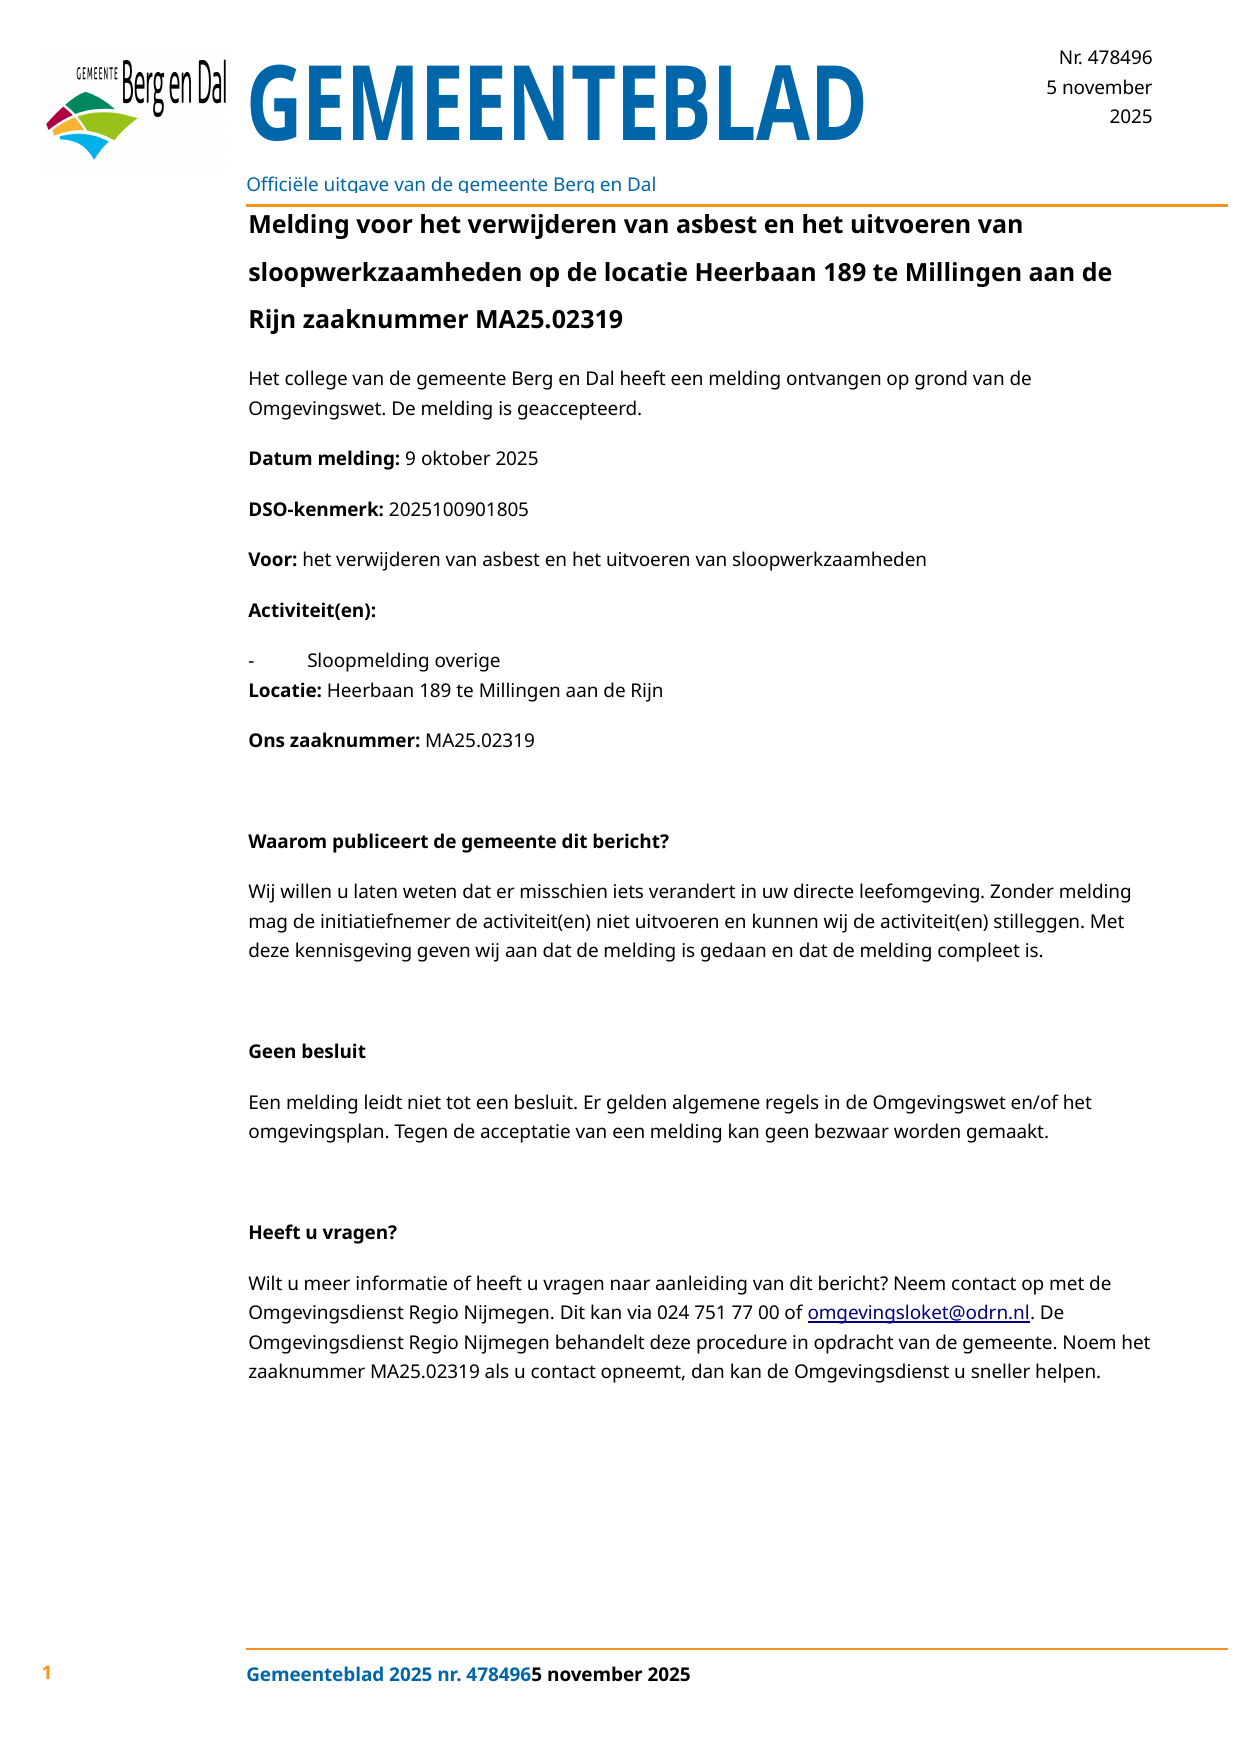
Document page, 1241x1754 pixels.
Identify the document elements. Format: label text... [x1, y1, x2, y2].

text DSO-kenmerk: 2025100901805 [248, 496, 1152, 522]
picture [41, 47, 231, 172]
text Een melding leidt niet tot een besluit. Er gelden algemene regels in de Omgevingswet en/of het omgevingsplan. Tegen de acceptatie van een melding kan geen bezwaar worden gemaakt. [248, 1089, 1152, 1144]
text Activiteit(en): [248, 597, 1152, 622]
text Het college van de gemeente Berg en Dal heeft een melding ontvangen op grond van de Omgevingswet. De melding is geaccepteerd. [248, 366, 1152, 421]
text Wij willen u laten weten dat er misschien iets verandert in uw directe leefomgeving. Zonder melding mag de initiatiefnemer de activiteit(en) niet uitvoeren en kunnen wij de activiteit(en) stilleggen. Met deze kennisgeving geven wij aan dat de melding is gedaan en dat de melding compleet is. [248, 878, 1152, 963]
text Ons zaaknummer: MA25.02319 [248, 727, 1152, 753]
text Melding voor het verwijderen van asbest en het uitvoeren van sloopwerkzaamheden op de locatie Heerbaan 189 te Millingen aan de Rijn zaaknummer MA25.02319 [248, 207, 1152, 336]
text Heeft u vragen? [248, 1219, 1152, 1245]
text Waarom publiceert de gemeente dit bericht? [248, 828, 1152, 854]
text Geen besluit [248, 1038, 1152, 1064]
text Locatie: Heerbaan 189 te Millingen aan de Rijn [248, 677, 1152, 702]
text Datum melding: 9 oktober 2025 [248, 446, 1152, 471]
text Wilt u meer informatie of heeft u vragen naar aanleiding van dit bericht? Neem contact op met de Omgevingsdienst Regio Nijmegen. Dit kan via 024 751 77 00 of omgevingsloket@odrn.nl. De Omgevingsdienst Regio Nijmegen behandelt deze procedure in opdracht van de gemeente. Noem het zaaknummer MA25.02319 als u contact opneemt, dan kan de Omgevingsdienst u sneller helpen. [248, 1270, 1152, 1384]
text Voor: het verwijderen van asbest en het uitvoeren van sloopwerkzaamheden [248, 546, 1152, 572]
list Sloopmelding overige [248, 647, 1152, 673]
